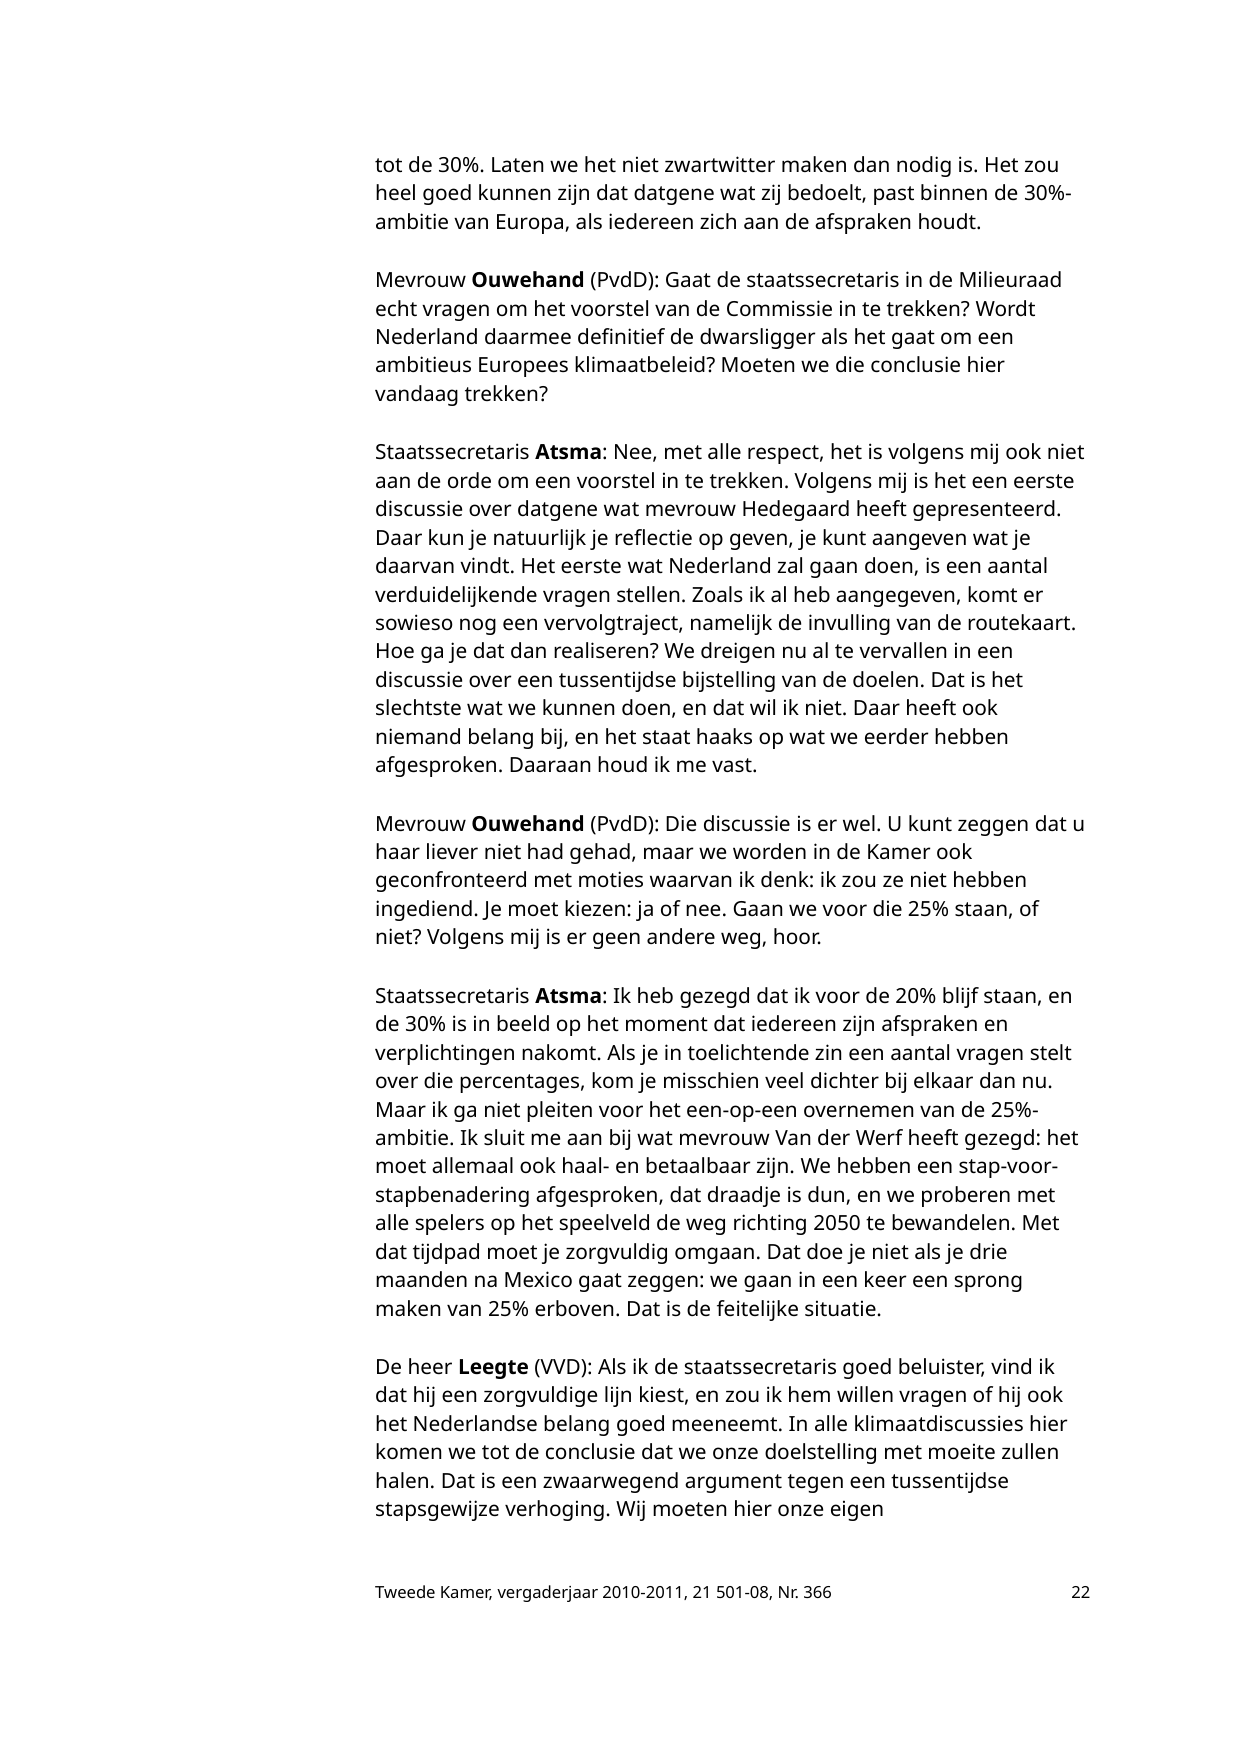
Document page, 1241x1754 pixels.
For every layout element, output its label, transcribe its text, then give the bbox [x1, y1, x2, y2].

text De heer Leegte (VVD): Als ik de staatssecretaris goed beluister, vind ik dat hij een zorgvuldige lijn kiest, en zou ik hem willen vragen of hij ook het Nederlandse belang goed meeneemt. In alle klimaatdiscussies hier komen we tot de conclusie dat we onze doelstelling met moeite zullen halen. Dat is een zwaarwegend argument tegen een tussentijdse stapsgewijze verhoging. Wij moeten hier onze eigen [375, 1352, 1090, 1523]
text Staatssecretaris Atsma: Ik heb gezegd dat ik voor de 20% blijf staan, en de 30% is in beeld op het moment dat iedereen zijn afspraken en verplichtingen nakomt. Als je in toelichtende zin een aantal vragen stelt over die percentages, kom je misschien veel dichter bij elkaar dan nu. Maar ik ga niet pleiten voor het een-op-een overnemen van de 25%-ambitie. Ik sluit me aan bij wat mevrouw Van der Werf heeft gezegd: het moet allemaal ook haal- en betaalbaar zijn. We hebben een stap-voor-stapbenadering afgesproken, dat draadje is dun, en we proberen met alle spelers op het speelveld de weg richting 2050 te bewandelen. Met dat tijdpad moet je zorgvuldig omgaan. Dat doe je niet als je drie maanden na Mexico gaat zeggen: we gaan in een keer een sprong maken van 25% erboven. Dat is de feitelijke situatie. [375, 981, 1090, 1322]
text Staatssecretaris Atsma: Nee, met alle respect, het is volgens mij ook niet aan de orde om een voorstel in te trekken. Volgens mij is het een eerste discussie over datgene wat mevrouw Hedegaard heeft gepresenteerd. Daar kun je natuurlijk je reflectie op geven, je kunt aangeven wat je daarvan vindt. Het eerste wat Nederland zal gaan doen, is een aantal verduidelijkende vragen stellen. Zoals ik al heb aangegeven, komt er sowieso nog een vervolgtraject, namelijk de invulling van de routekaart. Hoe ga je dat dan realiseren? We dreigen nu al te vervallen in een discussie over een tussentijdse bijstelling van de doelen. Dat is het slechtste wat we kunnen doen, en dat wil ik niet. Daar heeft ook niemand belang bij, en het staat haaks op wat we eerder hebben afgesproken. Daaraan houd ik me vast. [375, 437, 1090, 779]
text Mevrouw Ouwehand (PvdD): Gaat de staatssecretaris in de Milieuraad echt vragen om het voorstel van de Commissie in te trekken? Wordt Nederland daarmee definitief de dwarsligger als het gaat om een ambitieus Europees klimaatbeleid? Moeten we die conclusie hier vandaag trekken? [375, 265, 1090, 407]
text tot de 30%. Laten we het niet zwartwitter maken dan nodig is. Het zou heel goed kunnen zijn dat datgene wat zij bedoelt, past binnen de 30%-ambitie van Europa, als iedereen zich aan de afspraken houdt. [375, 150, 1090, 235]
text Mevrouw Ouwehand (PvdD): Die discussie is er wel. U kunt zeggen dat u haar liever niet had gehad, maar we worden in de Kamer ook geconfronteerd met moties waarvan ik denk: ik zou ze niet hebben ingediend. Je moet kiezen: ja of nee. Gaan we voor die 25% staan, of niet? Volgens mij is er geen andere weg, hoor. [375, 809, 1090, 951]
